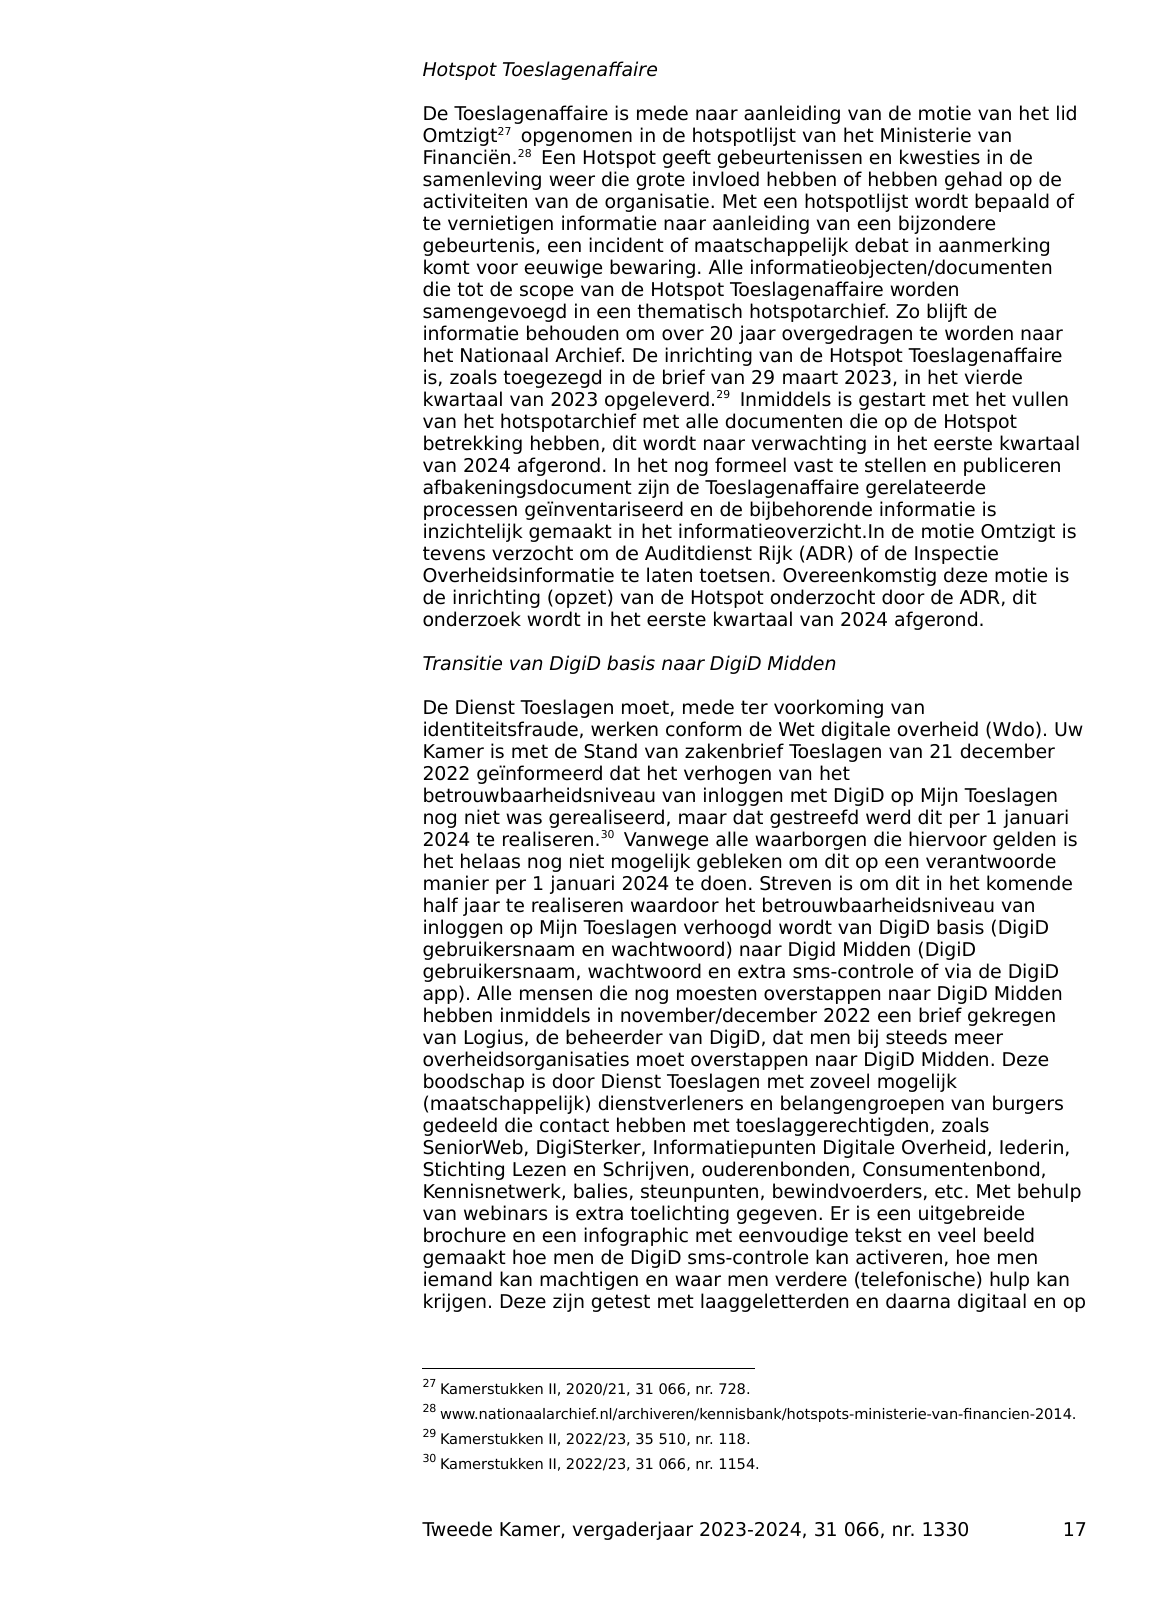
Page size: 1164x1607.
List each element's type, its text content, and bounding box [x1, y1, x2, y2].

subtitle Transitie van DigiD basis naar DigiD Midden [422, 653, 1087, 675]
text www.nationaalarchief.nl/archiveren/kennisbank/hotspots-ministerie-van-financien-2014. [422, 1402, 1087, 1424]
text Kamerstukken II, 2020/21, 31 066, nr. 728. [422, 1377, 1087, 1399]
text Kamerstukken II, 2022/23, 35 510, nr. 118. [422, 1427, 1087, 1449]
text De Toeslagenaffaire is mede naar aanleiding van de motie van het lid Omtzigt opgenomen in de hotspotlijst van het Ministerie van Financiën. Een Hotspot geeft gebeurtenissen en kwesties in de samenleving weer die grote invloed hebben of hebben gehad op de activiteiten van de organisatie. Met een hotspotlijst wordt bepaald of te vernietigen informatie naar aanleiding van een bijzondere gebeurtenis, een incident of maatschappelijk debat in aanmerking komt voor eeuwige bewaring. Alle informatieobjecten/documenten die tot de scope van de Hotspot Toeslagenaffaire worden samengevoegd in een thematisch hotspotarchief. Zo blijft de informatie behouden om over 20 jaar overgedragen te worden naar het Nationaal Archief. De inrichting van de Hotspot Toeslagenaffaire is, zoals toegezegd in de brief van 29 maart 2023, in het vierde kwartaal van 2023 opgeleverd. Inmiddels is gestart met het vullen van het hotspotarchief met alle documenten die op de Hotspot betrekking hebben, dit wordt naar verwachting in het eerste kwartaal van 2024 afgerond. In het nog formeel vast te stellen en publiceren afbakeningsdocument zijn de Toeslagenaffaire gerelateerde processen geïnventariseerd en de bijbehorende informatie is inzichtelijk gemaakt in het informatieoverzicht.In de motie Omtzigt is tevens verzocht om de Auditdienst Rijk (ADR) of de Inspectie Overheidsinformatie te laten toetsen. Overeenkomstig deze motie is de inrichting (opzet) van de Hotspot onderzocht door de ADR, dit onderzoek wordt in het eerste kwartaal van 2024 afgerond. [422, 103, 1087, 631]
text Kamerstukken II, 2022/23, 31 066, nr. 1154. [422, 1452, 1087, 1474]
text De Dienst Toeslagen moet, mede ter voorkoming van identiteitsfraude, werken conform de Wet digitale overheid (Wdo). Uw Kamer is met de Stand van zakenbrief Toeslagen van 21 december 2022 geïnformeerd dat het verhogen van het betrouwbaarheidsniveau van inloggen met DigiD op Mijn Toeslagen nog niet was gerealiseerd, maar dat gestreefd werd dit per 1 januari 2024 te realiseren. Vanwege alle waarborgen die hiervoor gelden is het helaas nog niet mogelijk gebleken om dit op een verantwoorde manier per 1 januari 2024 te doen. Streven is om dit in het komende half jaar te realiseren waardoor het betrouwbaarheidsniveau van inloggen op Mijn Toeslagen verhoogd wordt van DigiD basis (DigiD gebruikersnaam en wachtwoord) naar Digid Midden (DigiD gebruikersnaam, wachtwoord en extra sms-controle of via de DigiD app). Alle mensen die nog moesten overstappen naar DigiD Midden hebben inmiddels in november/december 2022 een brief gekregen van Logius, de beheerder van DigiD, dat men bij steeds meer overheidsorganisaties moet overstappen naar DigiD Midden. Deze boodschap is door Dienst Toeslagen met zoveel mogelijk (maatschappelijk) dienstverleners en belangengroepen van burgers gedeeld die contact hebben met toeslaggerechtigden, zoals SeniorWeb, DigiSterker, Informatiepunten Digitale Overheid, Iederin, Stichting Lezen en Schrijven, ouderenbonden, Consumentenbond, Kennisnetwerk, balies, steunpunten, bewindvoerders, etc. Met behulp van webinars is extra toelichting gegeven. Er is een uitgebreide brochure en een infographic met eenvoudige tekst en veel beeld gemaakt hoe men de DigiD sms-controle kan activeren, hoe men iemand kan machtigen en waar men verdere (telefonische) hulp kan krijgen. Deze zijn getest met laaggeletterden en daarna digitaal en op [422, 697, 1087, 1312]
subtitle Hotspot Toeslagenaffaire [422, 59, 1087, 81]
